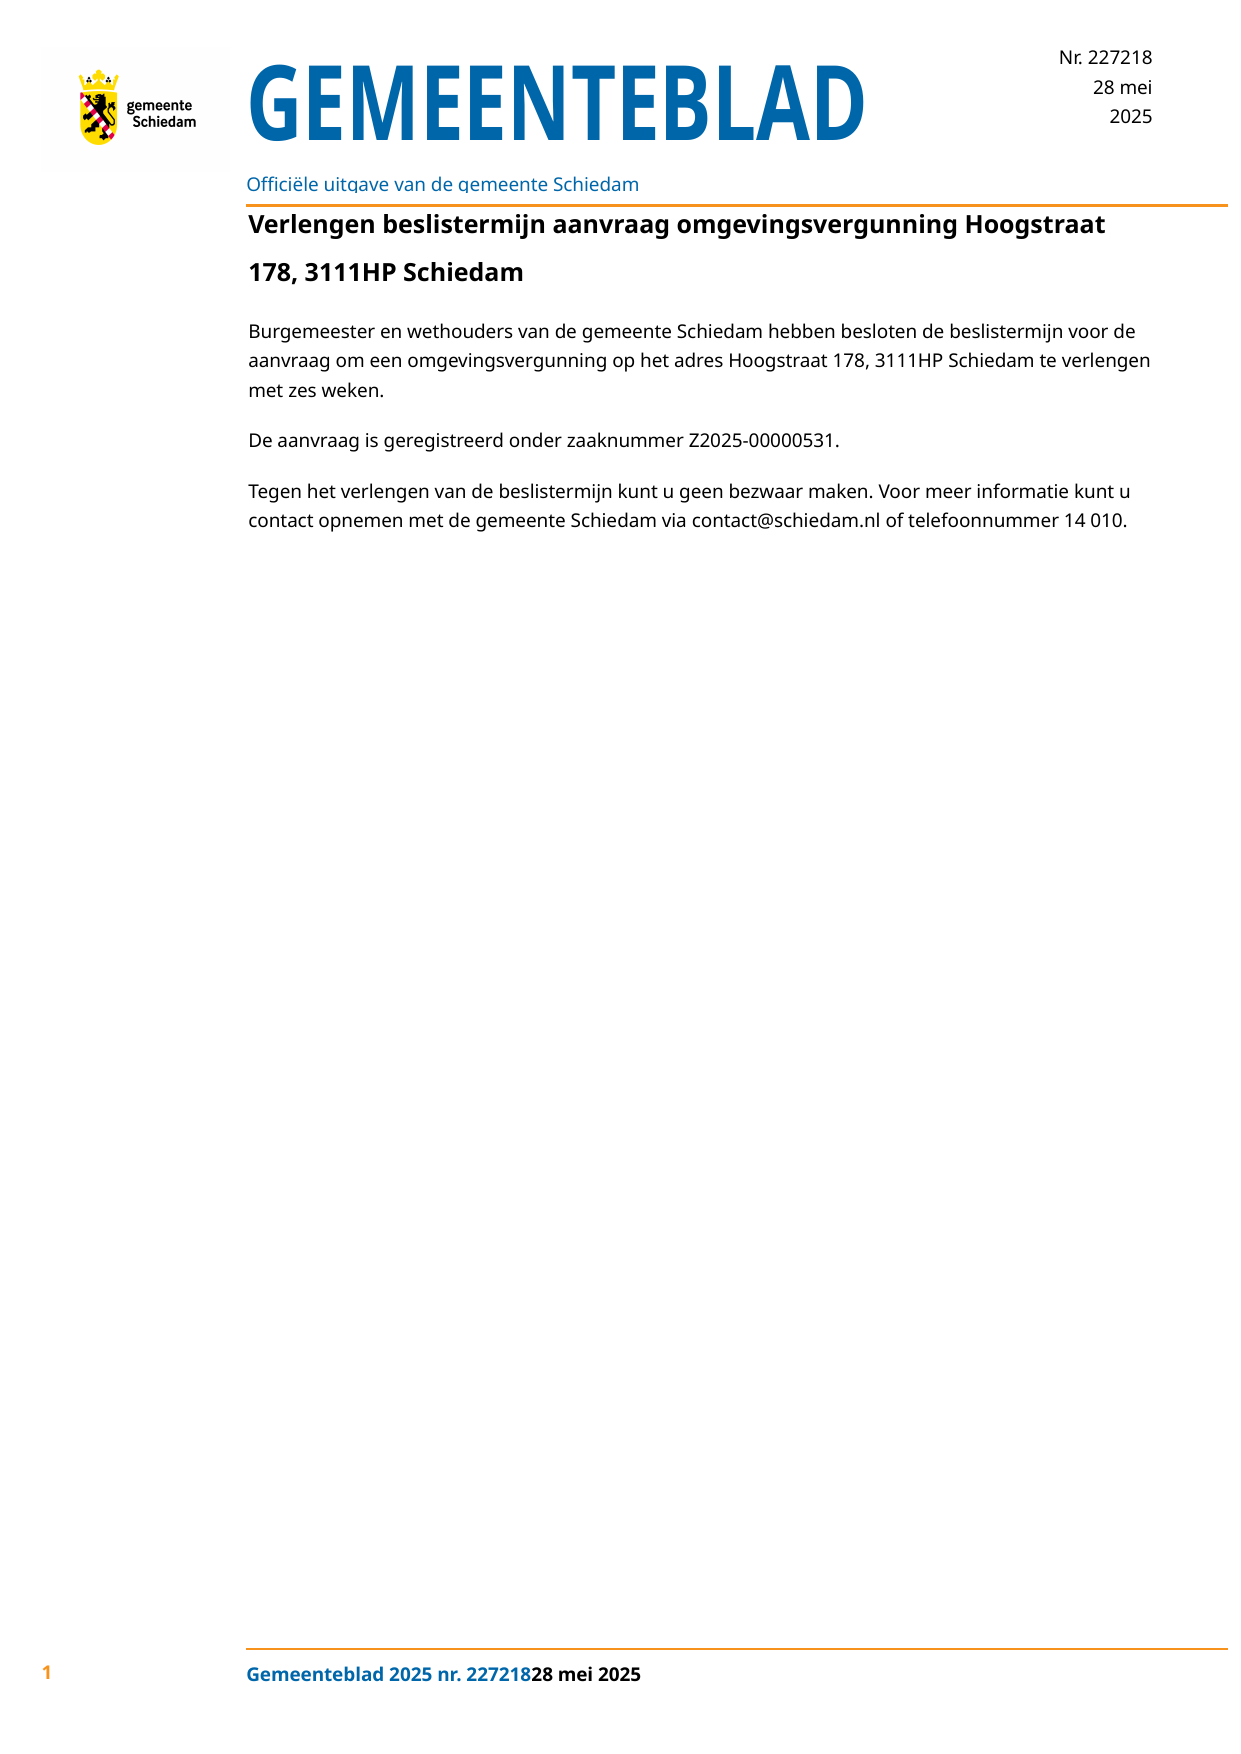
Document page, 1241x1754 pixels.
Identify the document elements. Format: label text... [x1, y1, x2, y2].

picture [41, 47, 231, 172]
text Verlengen beslistermijn aanvraag omgevingsvergunning Hoogstraat 178, 3111HP Schiedam [248, 207, 1152, 288]
text Tegen het verlengen van de beslistermijn kunt u geen bezwaar maken. Voor meer informatie kunt u contact opnemen met de gemeente Schiedam via contact@schiedam.nl of telefoonnummer 14 010. [248, 478, 1152, 533]
text Burgemeester en wethouders van de gemeente Schiedam hebben besloten de beslistermijn voor de aanvraag om een omgevingsvergunning op het adres Hoogstraat 178, 3111HP Schiedam te verlengen met zes weken. [248, 318, 1152, 403]
text De aanvraag is geregistreerd onder zaaknummer Z2025-00000531. [248, 427, 1152, 453]
